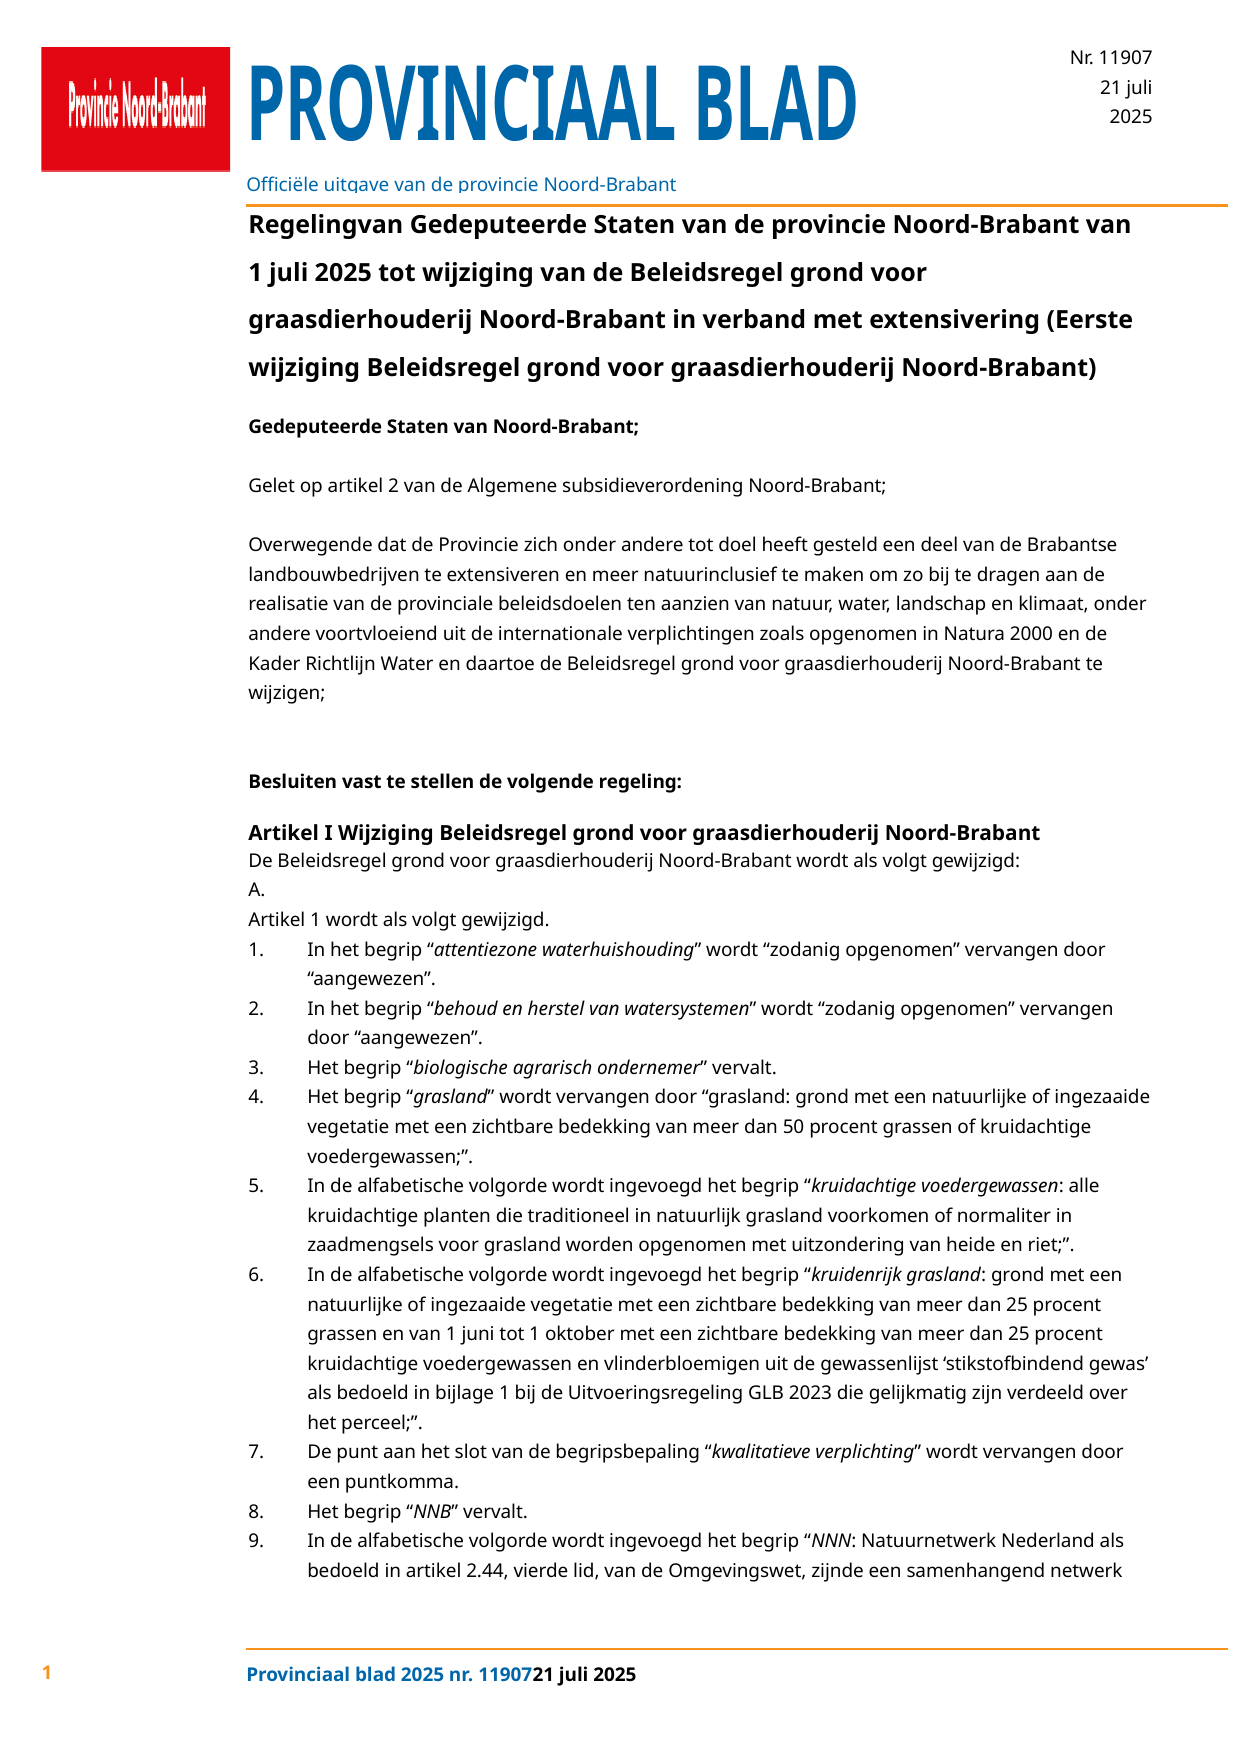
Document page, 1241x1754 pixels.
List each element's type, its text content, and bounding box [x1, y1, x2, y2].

text Artikel 1 wordt als volgt gewijzigd. [248, 906, 1152, 932]
list In de alfabetische volgorde wordt ingevoegd het begrip “NNN: Natuurnetwerk Nederland als bedoeld in artikel 2.44, vierde lid, van de Omgevingswet, zijnde een samenhangend netwerk [248, 1527, 1152, 1583]
picture [41, 47, 231, 172]
text Besluiten vast te stellen de volgende regeling: [248, 768, 1152, 794]
text A. [248, 877, 1152, 902]
list Het begrip “grasland” wordt vervangen door “grasland: grond met een natuurlijke of ingezaaide vegetatie met een zichtbare bedekking van meer dan 50 procent grassen of kruidachtige voedergewassen;”. [248, 1084, 1152, 1168]
list In het begrip “behoud en herstel van watersystemen” wordt “zodanig opgenomen” vervangen door “aangewezen”. [248, 995, 1152, 1050]
list In de alfabetische volgorde wordt ingevoegd het begrip “kruidachtige voedergewassen: alle kruidachtige planten die traditioneel in natuurlijk grasland voorkomen of normaliter in zaadmengsels voor grasland worden opgenomen met uitzondering van heide en riet;”. [248, 1172, 1152, 1257]
list Het begrip “NNB” vervalt. [248, 1498, 1152, 1523]
text Artikel I Wijziging Beleidsregel grond voor graasdierhouderij Noord-Brabant [248, 818, 1152, 847]
list De punt aan het slot van de begripsbepaling “kwalitatieve verplichting” wordt vervangen door een puntkomma. [248, 1439, 1152, 1494]
text Gedeputeerde Staten van Noord-Brabant; [248, 413, 1152, 439]
text Overwegende dat de Provincie zich onder andere tot doel heeft gesteld een deel van de Brabantse landbouwbedrijven te extensiveren en meer natuurinclusief te maken om zo bij te dragen aan de realisatie van de provinciale beleidsdoelen ten aanzien van natuur, water, landschap en klimaat, onder andere voortvloeiend uit de internationale verplichtingen zoals opgenomen in Natura 2000 en de Kader Richtlijn Water en daartoe de Beleidsregel grond voor graasdierhouderij Noord-Brabant te wijzigen; [248, 531, 1152, 705]
list Het begrip “biologische agrarisch ondernemer” vervalt. [248, 1054, 1152, 1080]
text De Beleidsregel grond voor graasdierhouderij Noord-Brabant wordt als volgt gewijzigd: [248, 847, 1152, 873]
list In het begrip “attentiezone waterhuishouding” wordt “zodanig opgenomen” vervangen door “aangewezen”. [248, 936, 1152, 991]
list In de alfabetische volgorde wordt ingevoegd het begrip “kruidenrijk grasland: grond met een natuurlijke of ingezaaide vegetatie met een zichtbare bedekking van meer dan 25 procent grassen en van 1 juni tot 1 oktober met een zichtbare bedekking van meer dan 25 procent kruidachtige voedergewassen en vlinderbloemigen uit de gewassenlijst ‘stikstofbindend gewas’ als bedoeld in bijlage 1 bij de Uitvoeringsregeling GLB 2023 die gelijkmatig zijn verdeeld over het perceel;”. [248, 1261, 1152, 1435]
text Gelet op artikel 2 van de Algemene subsidieverordening Noord-Brabant; [248, 472, 1152, 498]
text Regelingvan Gedeputeerde Staten van de provincie Noord-Brabant van 1 juli 2025 tot wijziging van de Beleidsregel grond voor graasdierhouderij Noord-Brabant in verband met extensivering (Eerste wijziging Beleidsregel grond voor graasdierhouderij Noord-Brabant) [248, 207, 1152, 384]
